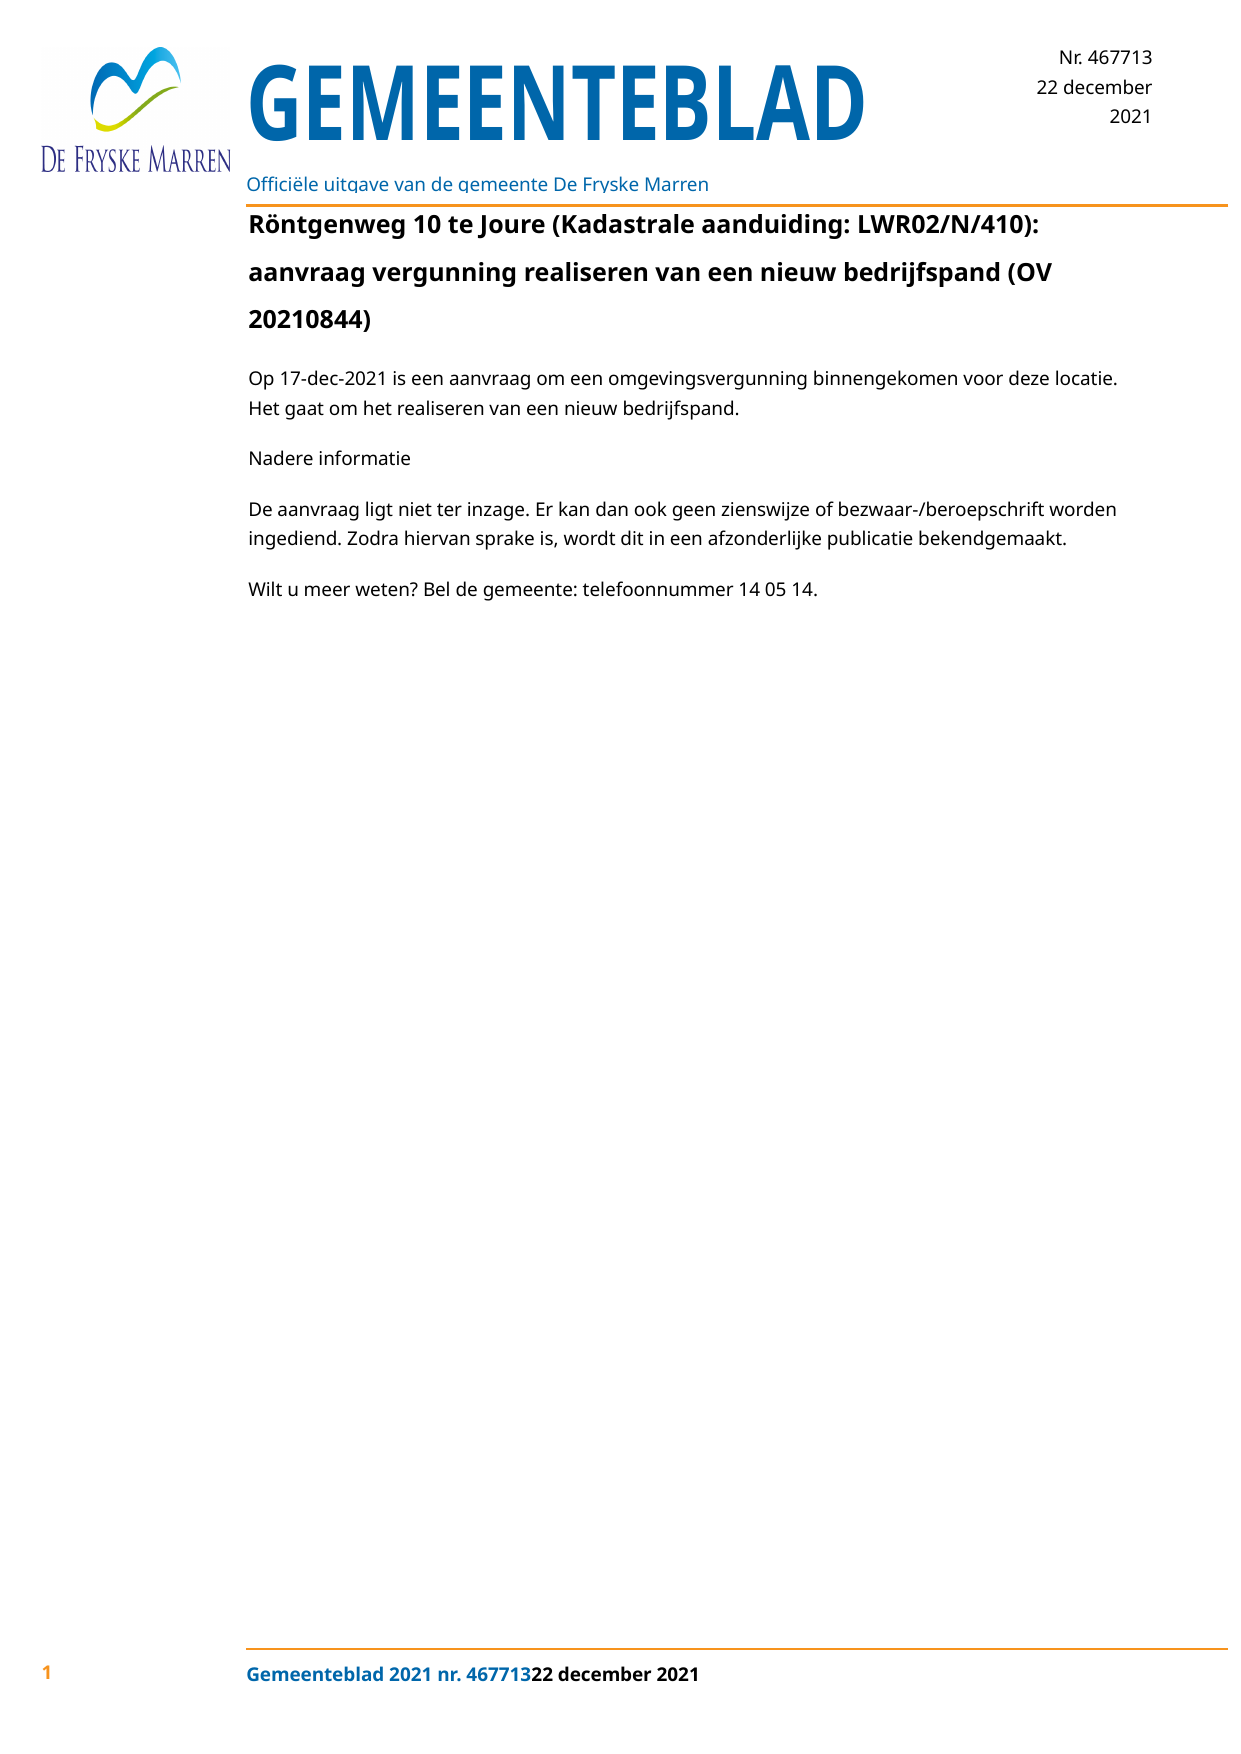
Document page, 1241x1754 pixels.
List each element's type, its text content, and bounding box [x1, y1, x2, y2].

text Op 17-dec-2021 is een aanvraag om een omgevingsvergunning binnengekomen voor deze locatie. Het gaat om het realiseren van een nieuw bedrijfspand. [248, 366, 1152, 421]
picture [41, 47, 231, 172]
text Wilt u meer weten? Bel de gemeente: telefoonnummer 14 05 14. [248, 576, 1152, 602]
text De aanvraag ligt niet ter inzage. Er kan dan ook geen zienswijze of bezwaar-/beroepschrift worden ingediend. Zodra hiervan sprake is, wordt dit in een afzonderlijke publicatie bekendgemaakt. [248, 496, 1152, 551]
text Röntgenweg 10 te Joure (Kadastrale aanduiding: LWR02/N/410): aanvraag vergunning realiseren van een nieuw bedrijfspand (OV 20210844) [248, 207, 1152, 336]
text Nadere informatie [248, 446, 1152, 471]
